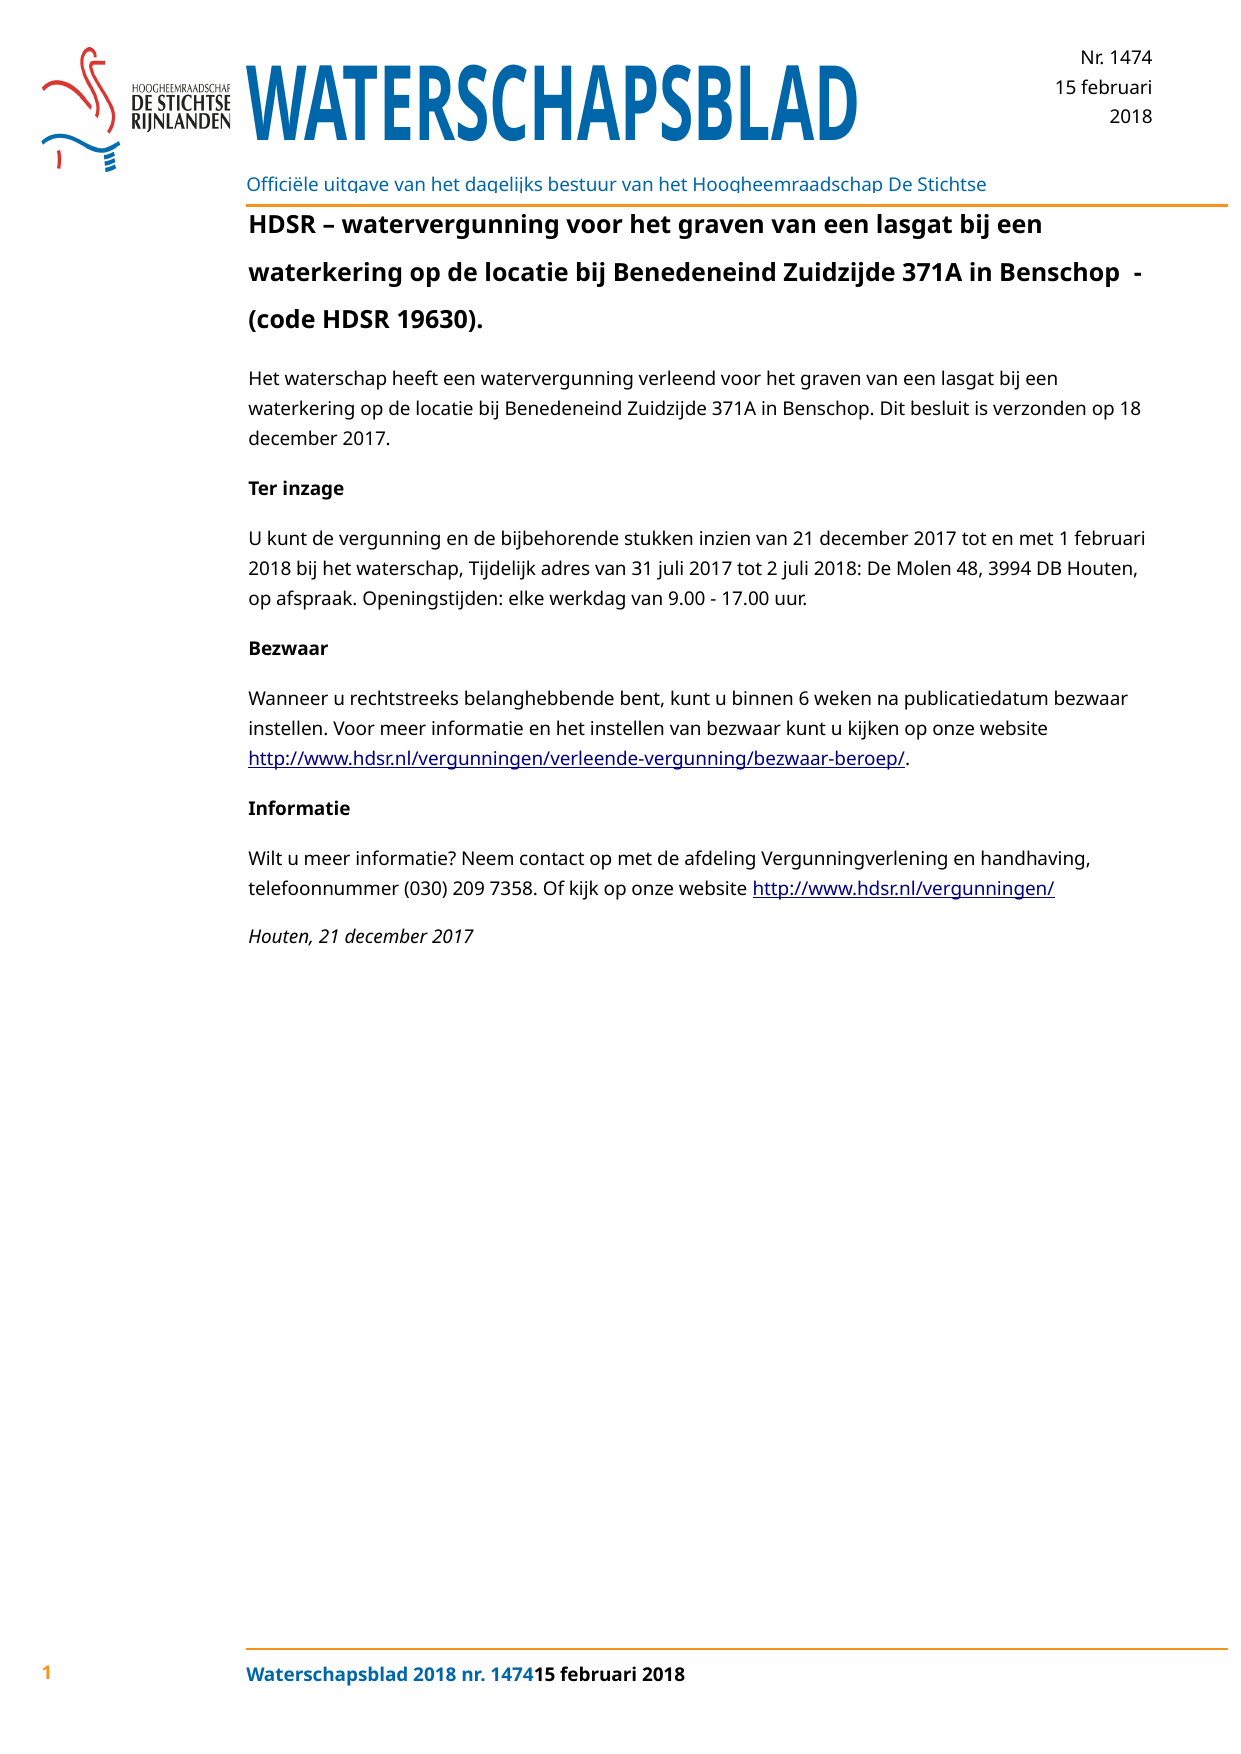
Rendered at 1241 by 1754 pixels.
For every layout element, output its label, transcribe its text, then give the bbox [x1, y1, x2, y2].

text Het waterschap heeft een watervergunning verleend voor het graven van een lasgat bij een waterkering op de locatie bij Benedeneind Zuidzijde 371A in Benschop. Dit besluit is verzonden op 18 december 2017. [248, 366, 1152, 450]
text Wilt u meer informatie? Neem contact op met de afdeling Vergunningverlening en handhaving, telefoonnummer (030) 209 7358. Of kijk op onze website http://www.hdsr.nl/vergunningen/ [248, 846, 1152, 901]
text Houten, 21 december 2017 [248, 923, 1152, 949]
text HDSR – watervergunning voor het graven van een lasgat bij een waterkering op de locatie bij Benedeneind Zuidzijde 371A in Benschop - (code HDSR 19630). [248, 207, 1152, 336]
text U kunt de vergunning en de bijbehorende stukken inzien van 21 december 2017 tot en met 1 februari 2018 bij het waterschap, Tijdelijk adres van 31 juli 2017 tot 2 juli 2018: De Molen 48, 3994 DB Houten, op afspraak. Openingstijden: elke werkdag van 9.00 - 17.00 uur. [248, 526, 1152, 610]
text Bezwaar [248, 635, 1152, 661]
text Wanneer u rechtstreeks belanghebbende bent, kunt u binnen 6 weken na publicatiedatum bezwaar instellen. Voor meer informatie en het instellen van bezwaar kunt u kijken op onze website http://www.hdsr.nl/vergunningen/verleende-vergunning/bezwaar-beroep/. [248, 686, 1152, 770]
picture [41, 47, 231, 172]
text Ter inzage [248, 475, 1152, 501]
text Informatie [248, 795, 1152, 821]
